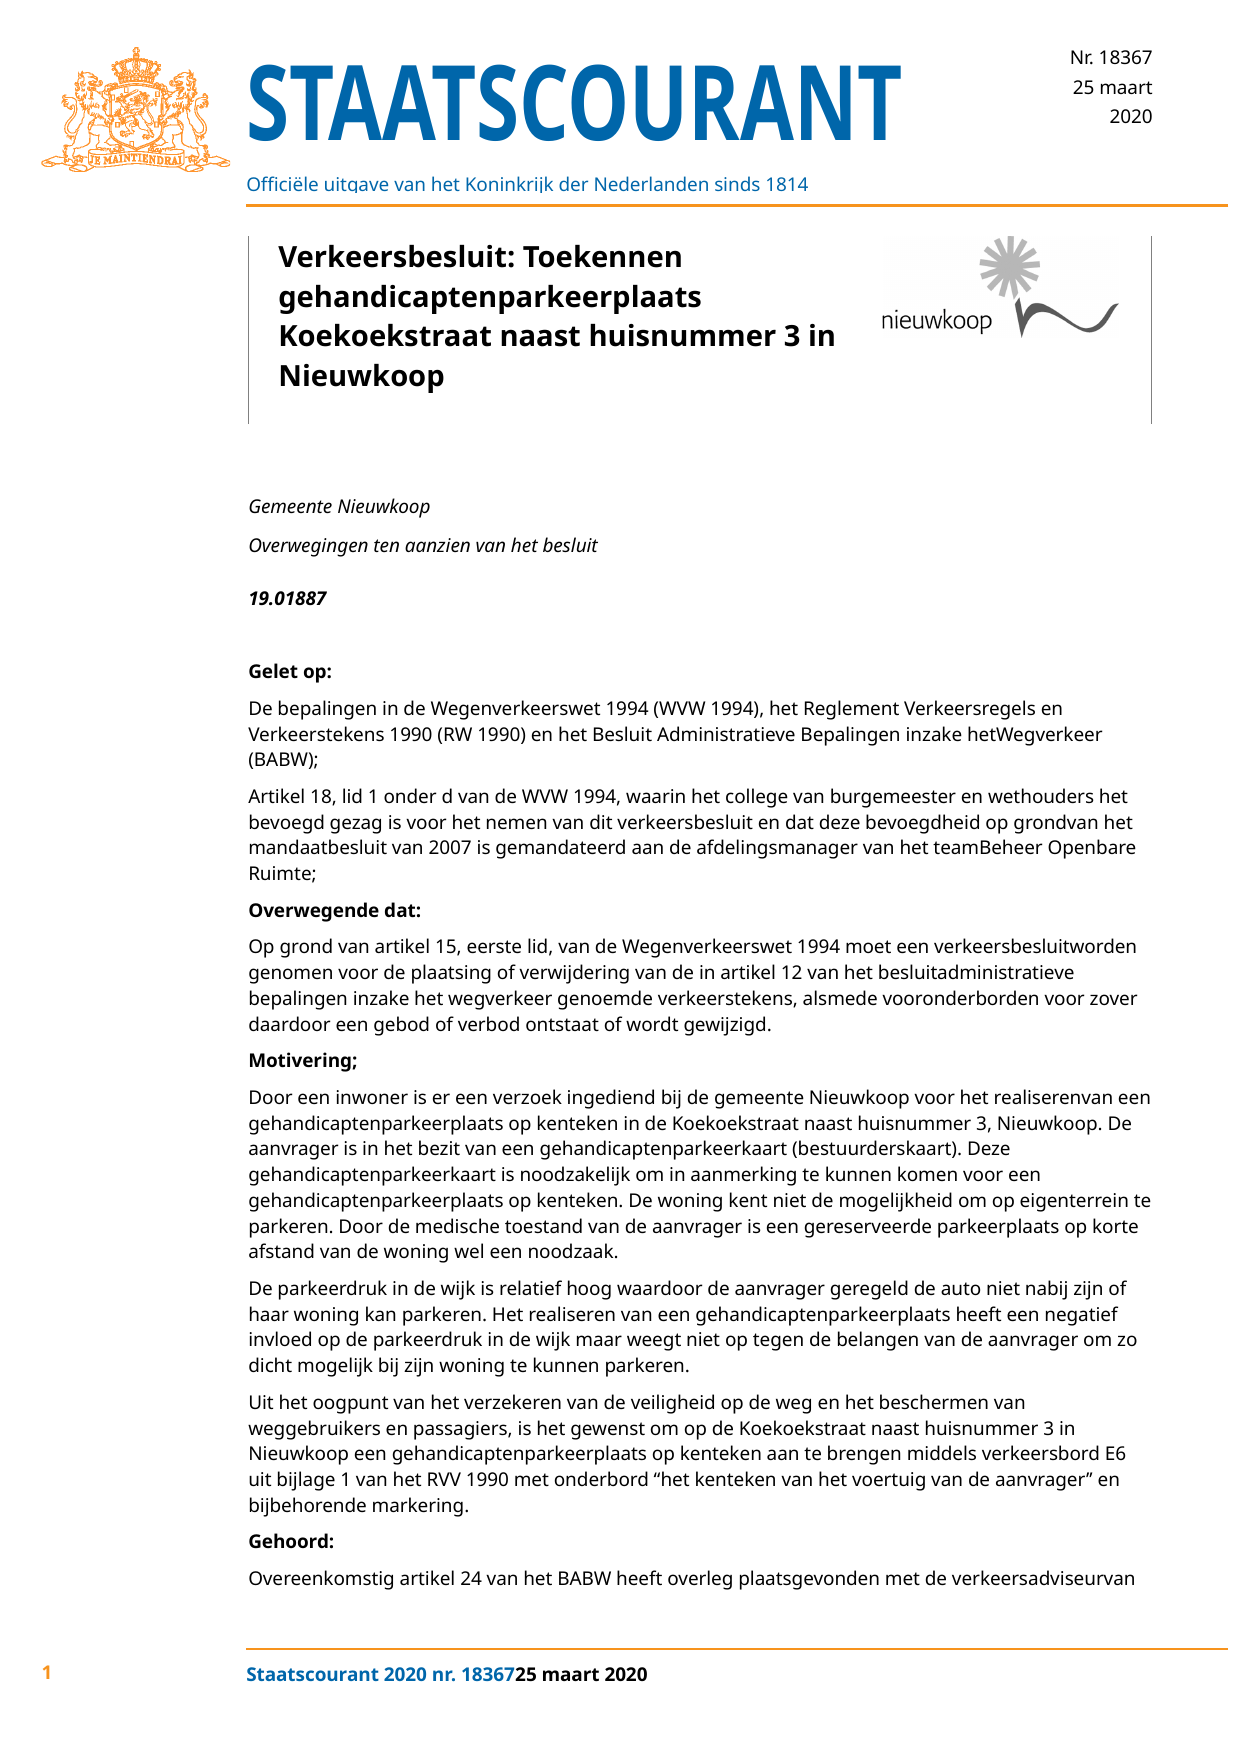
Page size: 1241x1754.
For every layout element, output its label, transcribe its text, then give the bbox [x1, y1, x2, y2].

text Op grond van artikel 15, eerste lid, van de Wegenverkeerswet 1994 moet een verkeersbesluitworden genomen voor de plaatsing of verwijdering van de in artikel 12 van het besluitadministratieve bepalingen inzake het wegverkeer genoemde verkeerstekens, alsmede vooronderborden voor zover daardoor een gebod of verbod ontstaat of wordt gewijzigd. [248, 934, 1152, 1037]
text De bepalingen in de Wegenverkeerswet 1994 (WVW 1994), het Reglement Verkeersregels en Verkeerstekens 1990 (RW 1990) en het Besluit Administratieve Bepalingen inzake hetWegverkeer (BABW); [248, 695, 1152, 772]
table_header Verkeersbesluit: Toekennen gehandicaptenparkeerplaats Koekoekstraat naast huisnummer 3 in Nieuwkoop [249, 236, 850, 424]
text De parkeerdruk in de wijk is relatief hoog waardoor de aanvrager geregeld de auto niet nabij zijn of haar woning kan parkeren. Het realiseren van een gehandicaptenparkeerplaats heeft een negatief invloed op de parkeerdruk in de wijk maar weegt niet op tegen de belangen van de aanvrager om zo dicht mogelijk bij zijn woning te kunnen parkeren. [248, 1275, 1152, 1378]
text Gehoord: [248, 1529, 1152, 1554]
text Gemeente Nieuwkoop [248, 493, 1152, 519]
text Motivering; [248, 1047, 1152, 1073]
text 19.01887 [248, 585, 1152, 611]
picture [41, 47, 231, 172]
text Overwegende dat: [248, 897, 1152, 923]
table_header [850, 236, 1151, 424]
text Overwegingen ten aanzien van het besluit [248, 532, 1152, 558]
text Uit het oogpunt van het verzekeren van de veiligheid op de weg en het beschermen van weggebruikers en passagiers, is het gewenst om op de Koekoekstraat naast huisnummer 3 in Nieuwkoop een gehandicaptenparkeerplaats op kenteken aan te brengen middels verkeersbord E6 uit bijlage 1 van het RVV 1990 met onderbord “het kenteken van het voertuig van de aanvrager’’ en bijbehorende markering. [248, 1389, 1152, 1518]
picture [882, 236, 1119, 338]
text Door een inwoner is er een verzoek ingediend bij de gemeente Nieuwkoop voor het realiserenvan een gehandicaptenparkeerplaats op kenteken in de Koekoekstraat naast huisnummer 3, Nieuwkoop. De aanvrager is in het bezit van een gehandicaptenparkeerkaart (bestuurderskaart). Deze gehandicaptenparkeerkaart is noodzakelijk om in aanmerking te kunnen komen voor een gehandicaptenparkeerplaats op kenteken. De woning kent niet de mogelijkheid om op eigenterrein te parkeren. Door de medische toestand van de aanvrager is een gereserveerde parkeerplaats op korte afstand van de woning wel een noodzaak. [248, 1084, 1152, 1264]
text Overeenkomstig artikel 24 van het BABW heeft overleg plaatsgevonden met de verkeersadviseurvan [248, 1565, 1152, 1591]
text Gelet op: [248, 658, 1152, 684]
text Artikel 18, lid 1 onder d van de WVW 1994, waarin het college van burgemeester en wethouders het bevoegd gezag is voor het nemen van dit verkeersbesluit en dat deze bevoegdheid op grondvan het mandaatbesluit van 2007 is gemandateerd aan de afdelingsmanager van het teamBeheer Openbare Ruimte; [248, 783, 1152, 886]
